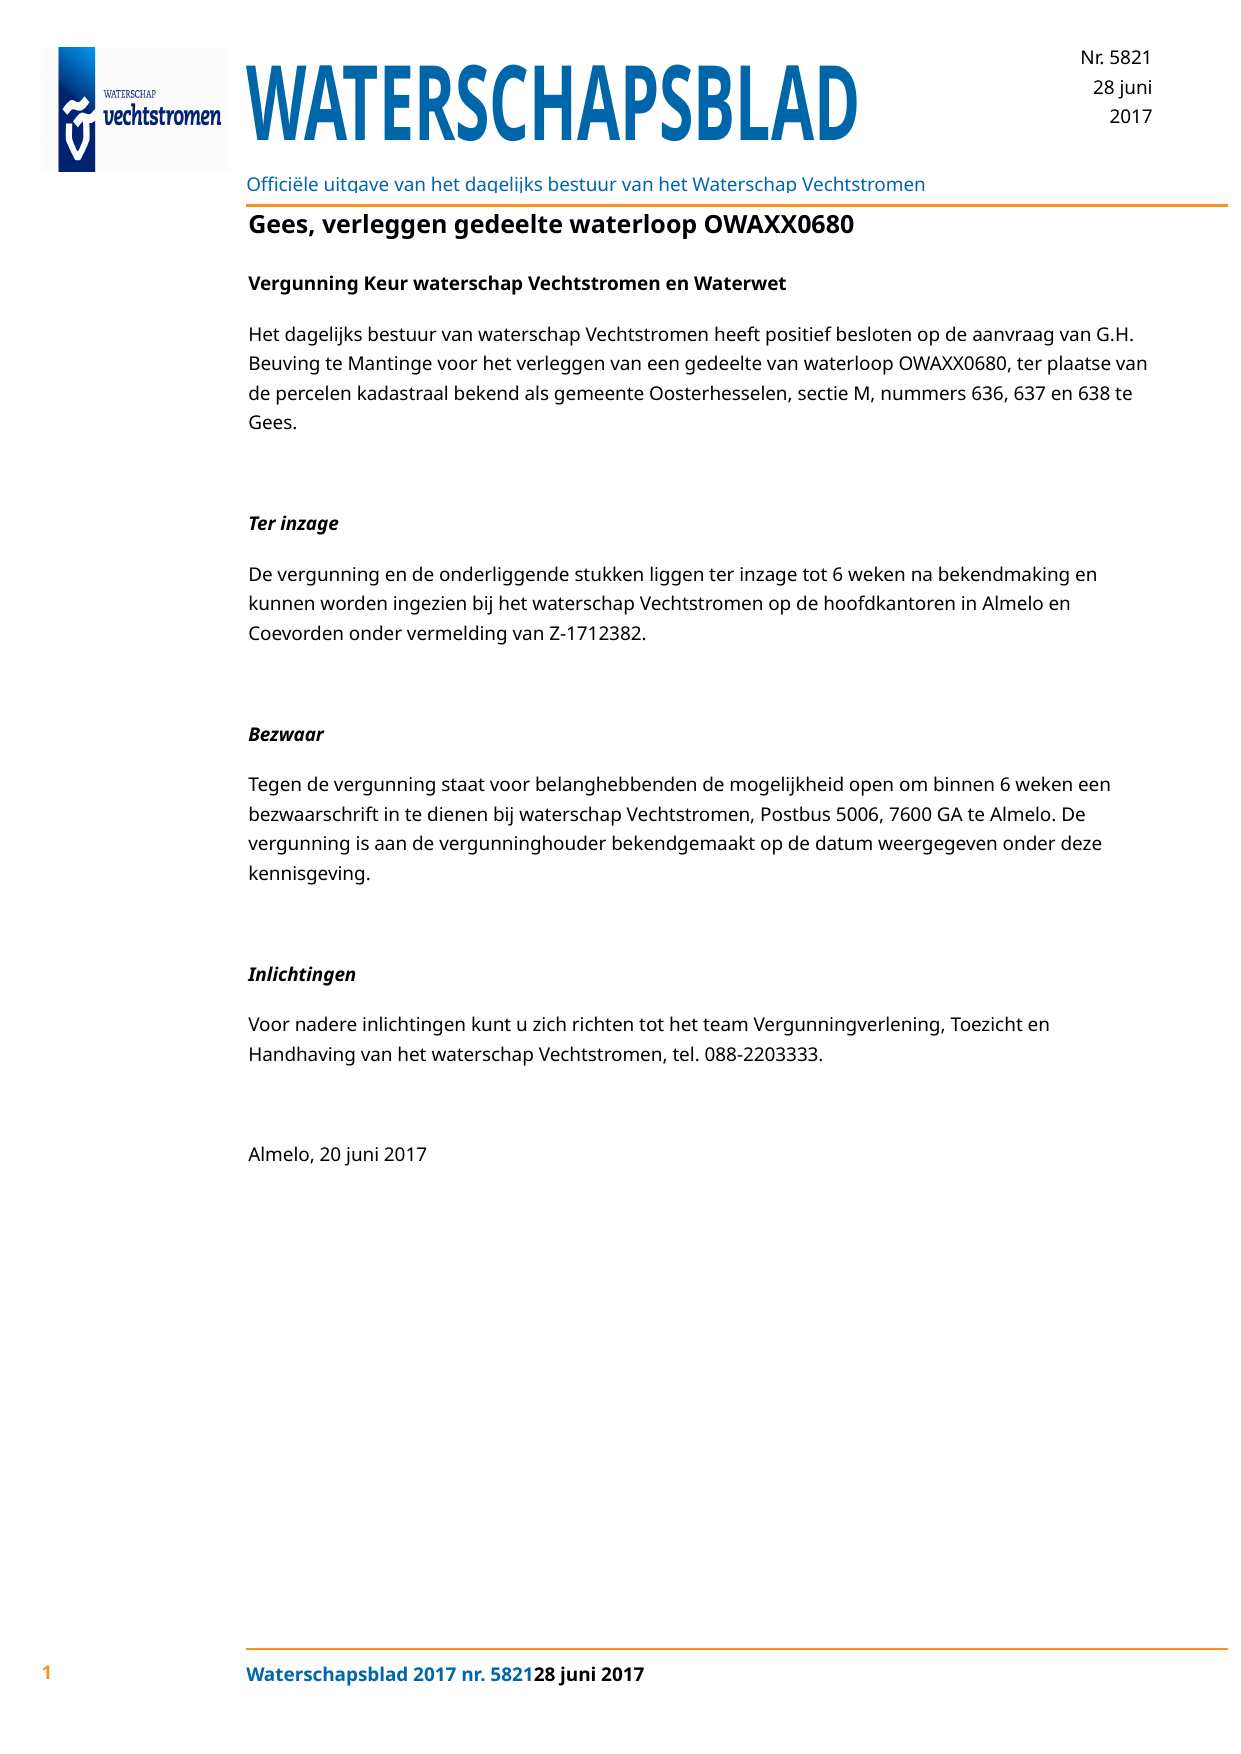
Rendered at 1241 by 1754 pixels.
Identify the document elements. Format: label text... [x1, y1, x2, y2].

text Bezwaar [248, 721, 1152, 746]
text Vergunning Keur waterschap Vechtstromen en Waterwet [248, 270, 1152, 296]
text Ter inzage [248, 510, 1152, 536]
text Voor nadere inlichtingen kunt u zich richten tot het team Vergunningverlening, Toezicht en Handhaving van het waterschap Vechtstromen, tel. 088-2203333. [248, 1011, 1152, 1066]
text Tegen de vergunning staat voor belanghebbenden de mogelijkheid open om binnen 6 weken een bezwaarschrift in te dienen bij waterschap Vechtstromen, Postbus 5006, 7600 GA te Almelo. De vergunning is aan de vergunninghouder bekendgemaakt op de datum weergegeven onder deze kennisgeving. [248, 771, 1152, 886]
text Inlichtingen [248, 961, 1152, 986]
text Gees, verleggen gedeelte waterloop OWAXX0680 [248, 207, 1152, 241]
text Almelo, 20 juni 2017 [248, 1142, 1152, 1167]
text Het dagelijks bestuur van waterschap Vechtstromen heeft positief besloten op de aanvraag van G.H. Beuving te Mantinge voor het verleggen van een gedeelte van waterloop OWAXX0680, ter plaatse van de percelen kadastraal bekend als gemeente Oosterhesselen, sectie M, nummers 636, 637 en 638 te Gees. [248, 321, 1152, 435]
picture [41, 47, 231, 172]
text De vergunning en de onderliggende stukken liggen ter inzage tot 6 weken na bekendmaking en kunnen worden ingezien bij het waterschap Vechtstromen op de hoofdkantoren in Almelo en Coevorden onder vermelding van Z-1712382. [248, 561, 1152, 646]
